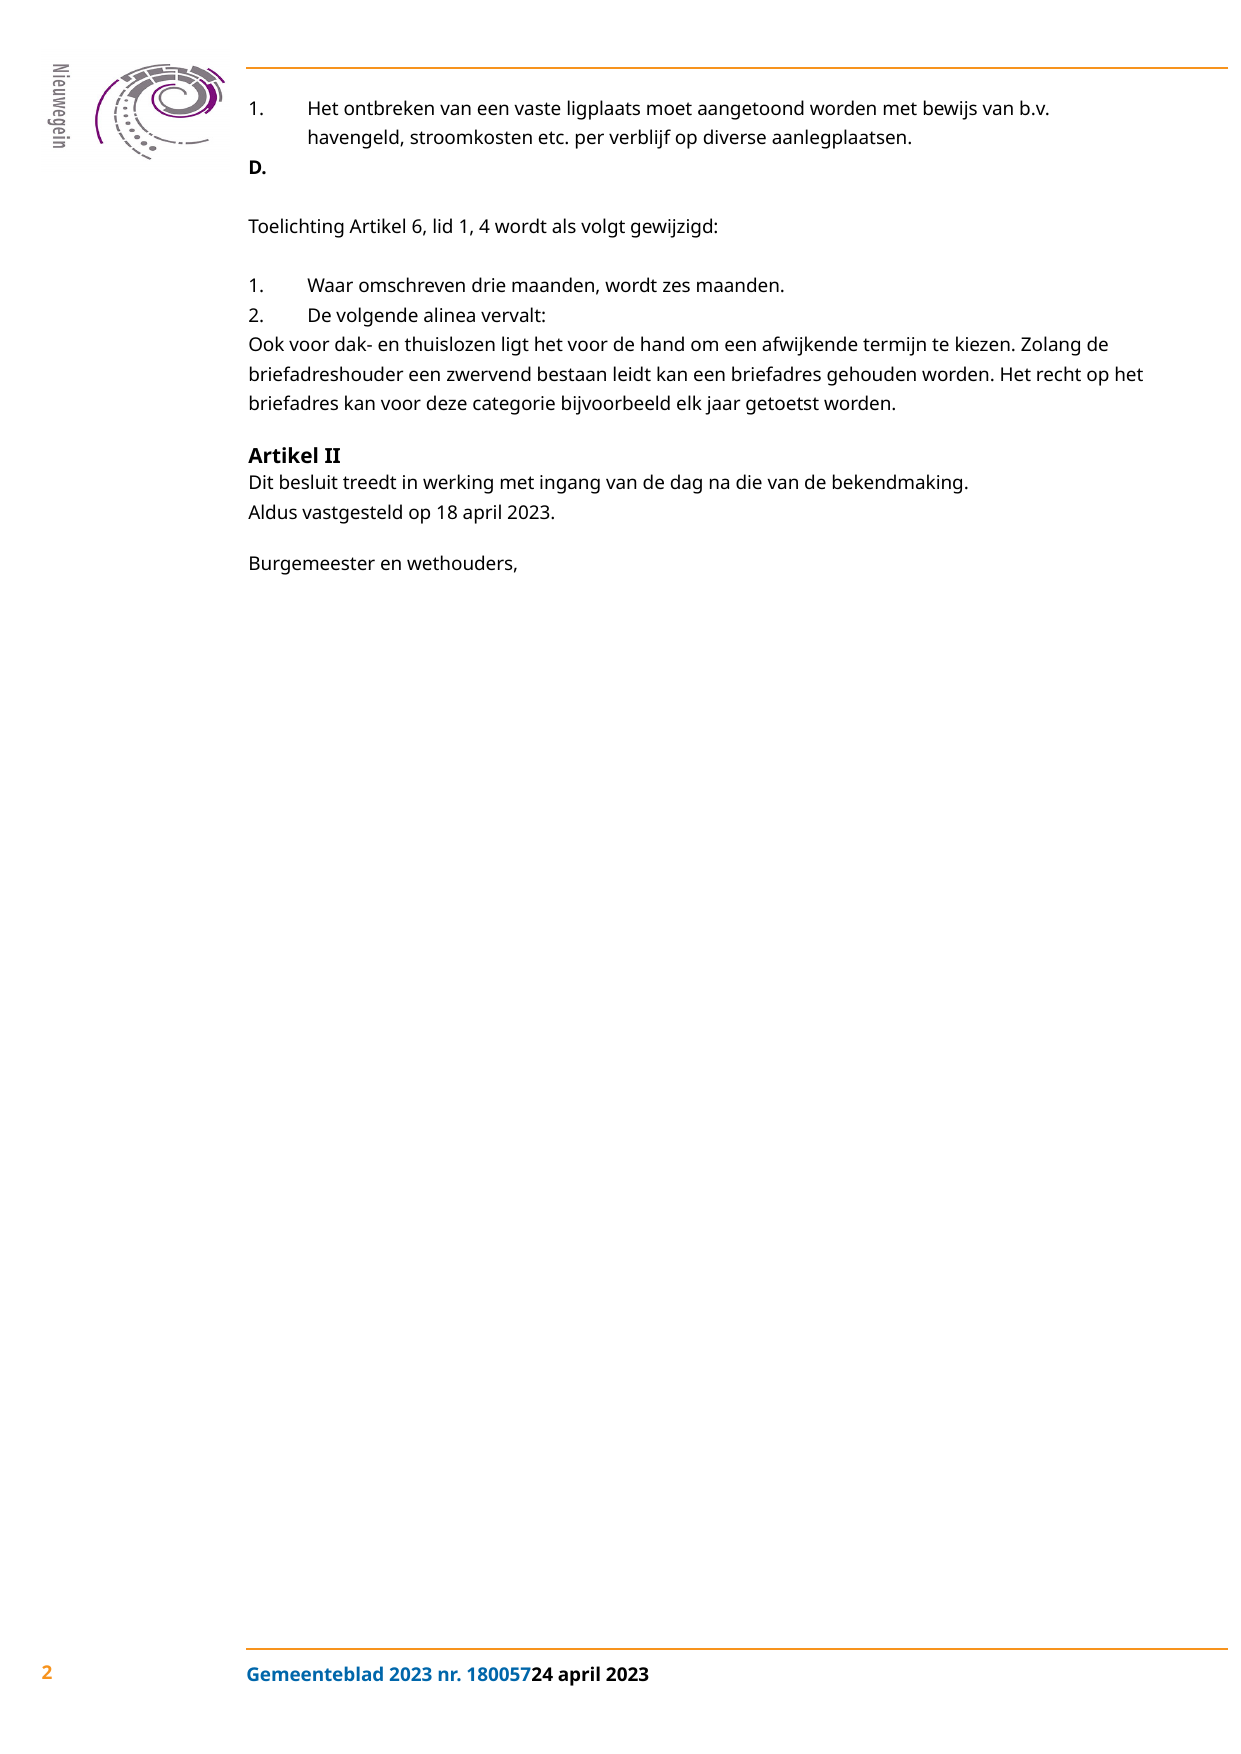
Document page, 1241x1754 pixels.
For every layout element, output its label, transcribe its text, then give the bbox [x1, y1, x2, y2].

list Waar omschreven drie maanden, wordt zes maanden. [248, 272, 1152, 298]
text Artikel II [248, 441, 1152, 469]
text Burgemeester en wethouders, [248, 551, 1152, 576]
list De volgende alinea vervalt: [248, 302, 1152, 328]
text D. [248, 154, 1152, 180]
text Toelichting Artikel 6, lid 1, 4 wordt als volgt gewijzigd: [248, 213, 1152, 239]
text Ook voor dak- en thuislozen ligt het voor de hand om een afwijkende termijn te kiezen. Zolang de briefadreshouder een zwervend bestaan leidt kan een briefadres gehouden worden. Het recht op het briefadres kan voor deze categorie bijvoorbeeld elk jaar getoetst worden. [248, 331, 1152, 416]
picture [41, 47, 231, 172]
list Het ontbreken van een vaste ligplaats moet aangetoond worden met bewijs van b.v. havengeld, stroomkosten etc. per verblijf op diverse aanlegplaatsen. [248, 95, 1152, 150]
text Dit besluit treedt in werking met ingang van de dag na die van de bekendmaking. [248, 469, 1152, 495]
text Aldus vastgesteld op 18 april 2023. [248, 499, 1152, 525]
